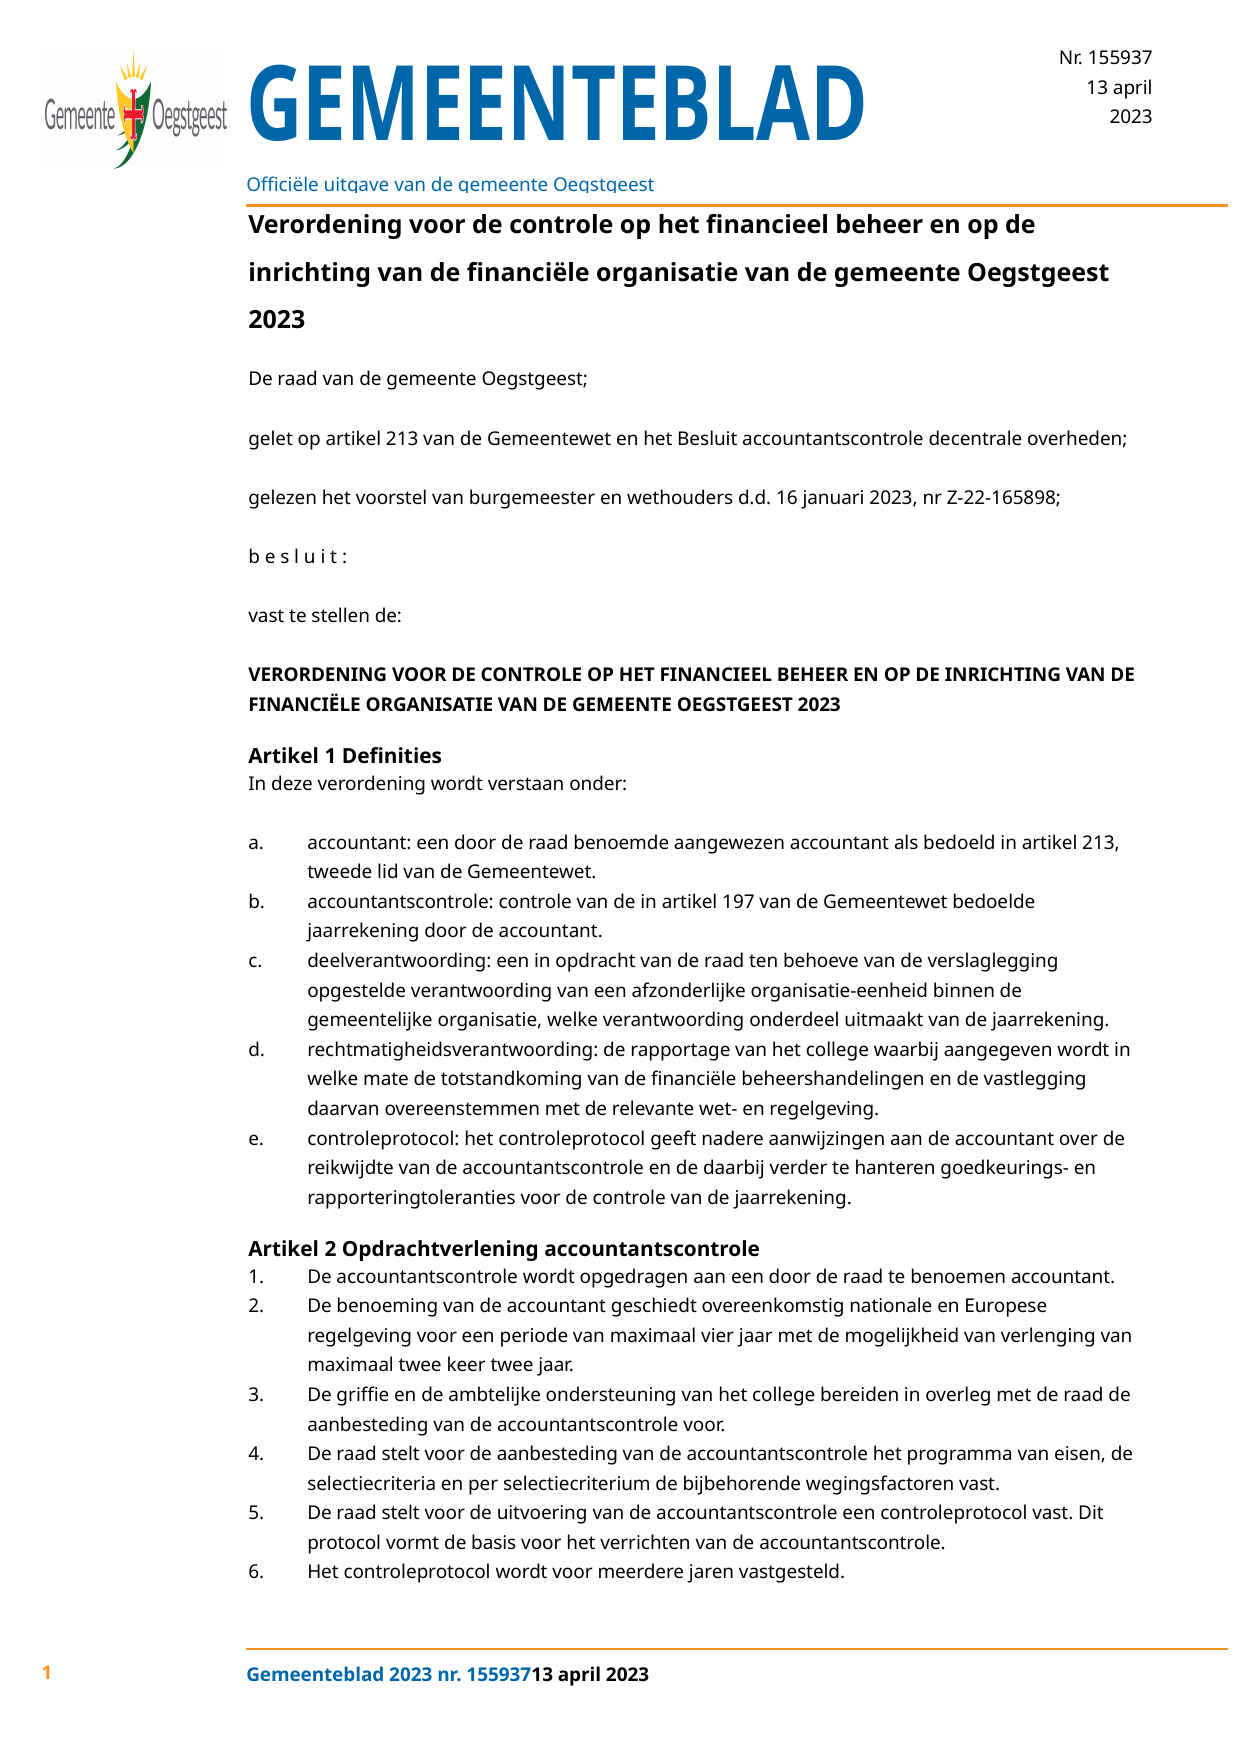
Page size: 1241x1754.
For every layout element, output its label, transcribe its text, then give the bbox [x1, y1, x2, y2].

text Artikel 1 Definities [248, 741, 1152, 770]
text gelet op artikel 213 van de Gemeentewet en het Besluit accountantscontrole decentrale overheden; [248, 425, 1152, 450]
list controleprotocol: het controleprotocol geeft nadere aanwijzingen aan de accountant over de reikwijdte van de accountantscontrole en de daarbij verder te hanteren goedkeurings- en rapporteringtoleranties voor de controle van de jaarrekening. [248, 1125, 1152, 1210]
list De accountantscontrole wordt opgedragen aan een door de raad te benoemen accountant. [248, 1263, 1152, 1288]
list De benoeming van de accountant geschiedt overeenkomstig nationale en Europese regelgeving voor een periode van maximaal vier jaar met de mogelijkheid van verlenging van maximaal twee keer twee jaar. [248, 1292, 1152, 1377]
text Artikel 2 Opdrachtverlening accountantscontrole [248, 1234, 1152, 1263]
text In deze verordening wordt verstaan onder: [248, 770, 1152, 796]
text VERORDENING VOOR DE CONTROLE OP HET FINANCIEEL BEHEER EN OP DE INRICHTING VAN DE FINANCIËLE ORGANISATIE VAN DE GEMEENTE OEGSTGEEST 2023 [248, 661, 1152, 717]
list deelverantwoording: een in opdracht van de raad ten behoeve van de verslaglegging opgestelde verantwoording van een afzonderlijke organisatie-eenheid binnen de gemeentelijke organisatie, welke verantwoording onderdeel uitmaakt van de jaarrekening. [248, 947, 1152, 1032]
picture [41, 47, 231, 172]
list De raad stelt voor de uitvoering van de accountantscontrole een controleprotocol vast. Dit protocol vormt de basis voor het verrichten van de accountantscontrole. [248, 1499, 1152, 1555]
list De raad stelt voor de aanbesteding van de accountantscontrole het programma van eisen, de selectiecriteria en per selectiecriterium de bijbehorende wegingsfactoren vast. [248, 1440, 1152, 1496]
text De raad van de gemeente Oegstgeest; [248, 366, 1152, 391]
text Verordening voor de controle op het financieel beheer en op de inrichting van de financiële organisatie van de gemeente Oegstgeest 2023 [248, 207, 1152, 336]
list De griffie en de ambtelijke ondersteuning van het college bereiden in overleg met de raad de aanbesteding van de accountantscontrole voor. [248, 1381, 1152, 1436]
text b e s l u i t : [248, 543, 1152, 569]
list accountantscontrole: controle van de in artikel 197 van de Gemeentewet bedoelde jaarrekening door de accountant. [248, 888, 1152, 943]
list Het controleprotocol wordt voor meerdere jaren vastgesteld. [248, 1559, 1152, 1584]
list rechtmatigheidsverantwoording: de rapportage van het college waarbij aangegeven wordt in welke mate de totstandkoming van de financiële beheershandelingen en de vastlegging daarvan overeenstemmen met de relevante wet- en regelgeving. [248, 1036, 1152, 1121]
text gelezen het voorstel van burgemeester en wethouders d.d. 16 januari 2023, nr Z-22-165898; [248, 484, 1152, 509]
text vast te stellen de: [248, 602, 1152, 628]
list accountant: een door de raad benoemde aangewezen accountant als bedoeld in artikel 213, tweede lid van de Gemeentewet. [248, 829, 1152, 884]
